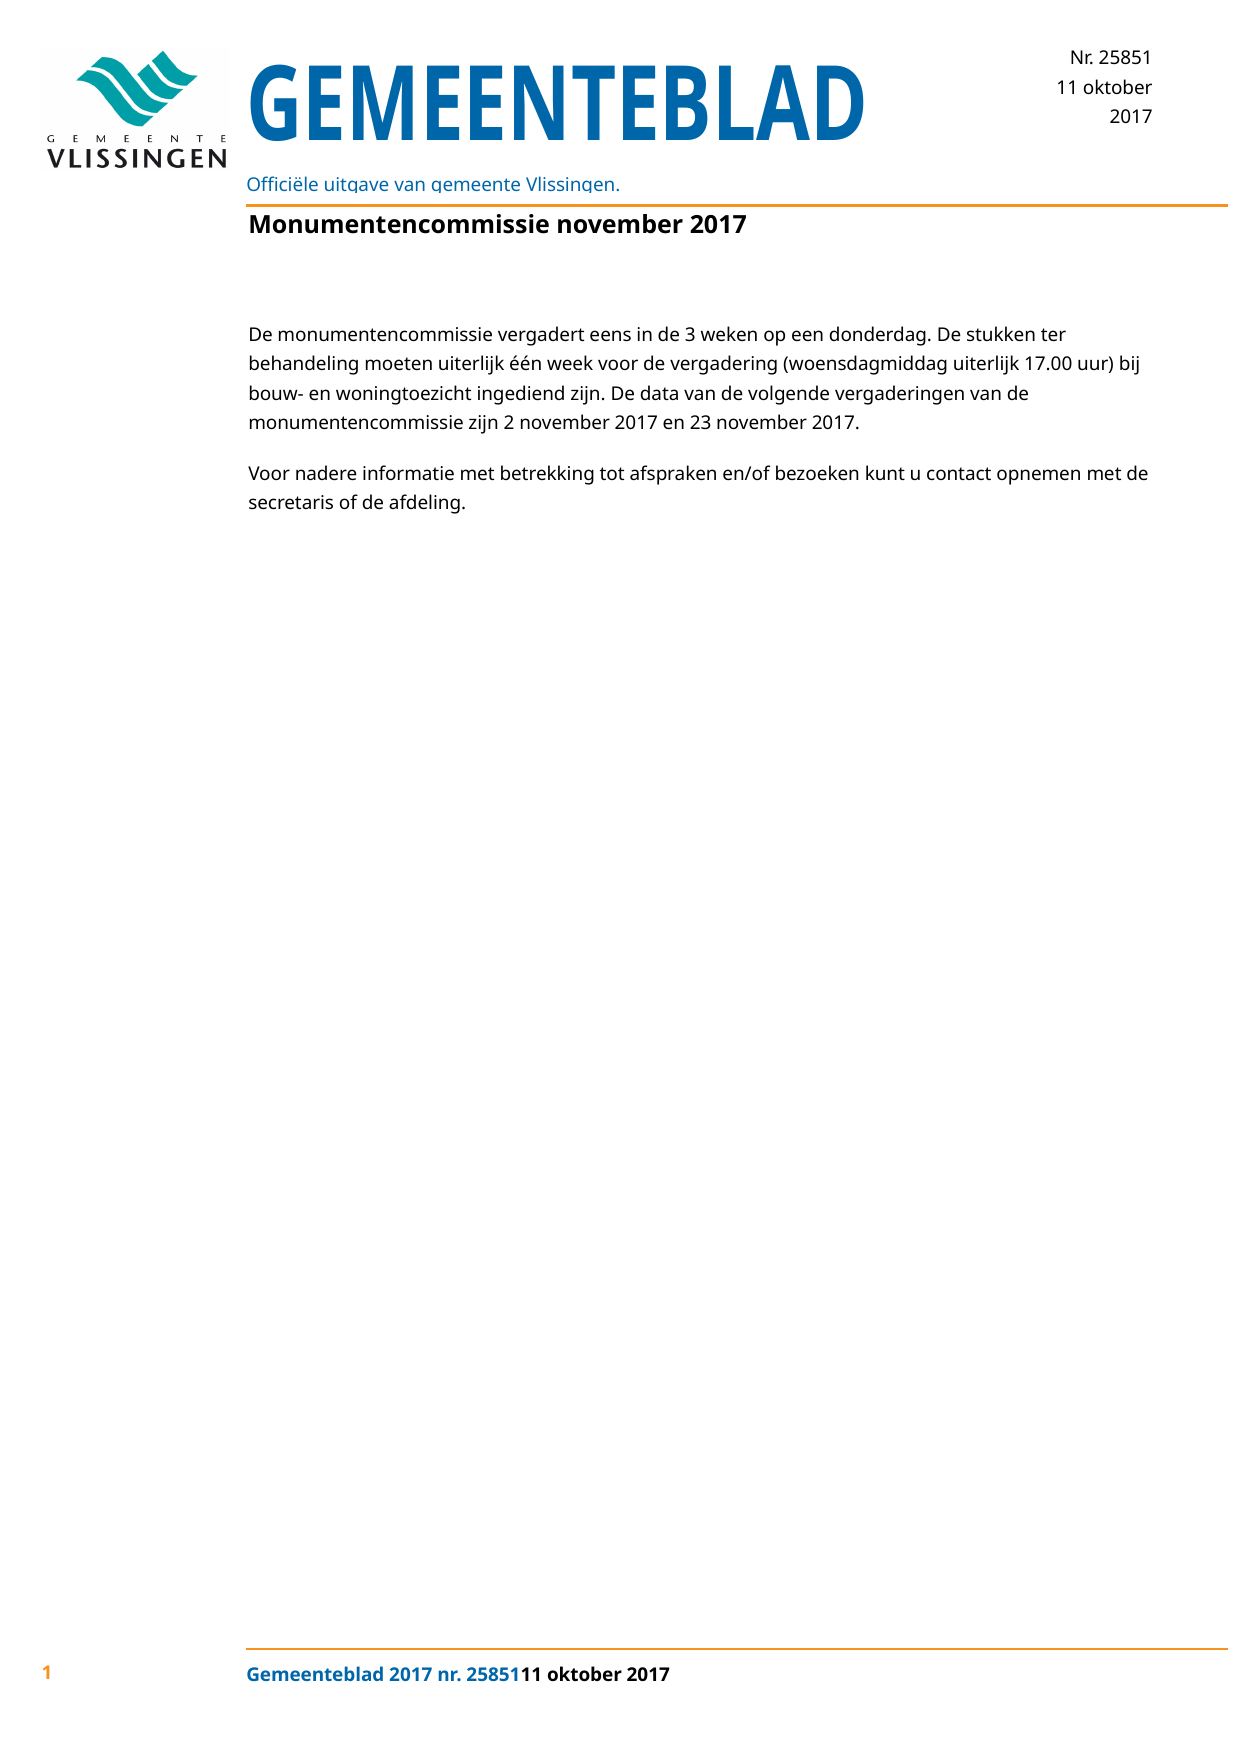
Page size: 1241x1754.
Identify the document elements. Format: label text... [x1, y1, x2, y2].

picture [41, 47, 231, 172]
text Voor nadere informatie met betrekking tot afspraken en/of bezoeken kunt u contact opnemen met de secretaris of de afdeling. [248, 460, 1152, 515]
text De monumentencommissie vergadert eens in de 3 weken op een donderdag. De stukken ter behandeling moeten uiterlijk één week voor de vergadering (woensdagmiddag uiterlijk 17.00 uur) bij bouw- en woningtoezicht ingediend zijn. De data van de volgende vergaderingen van de monumentencommissie zijn 2 november 2017 en 23 november 2017. [248, 321, 1152, 435]
text Monumentencommissie november 2017 [248, 207, 1152, 241]
